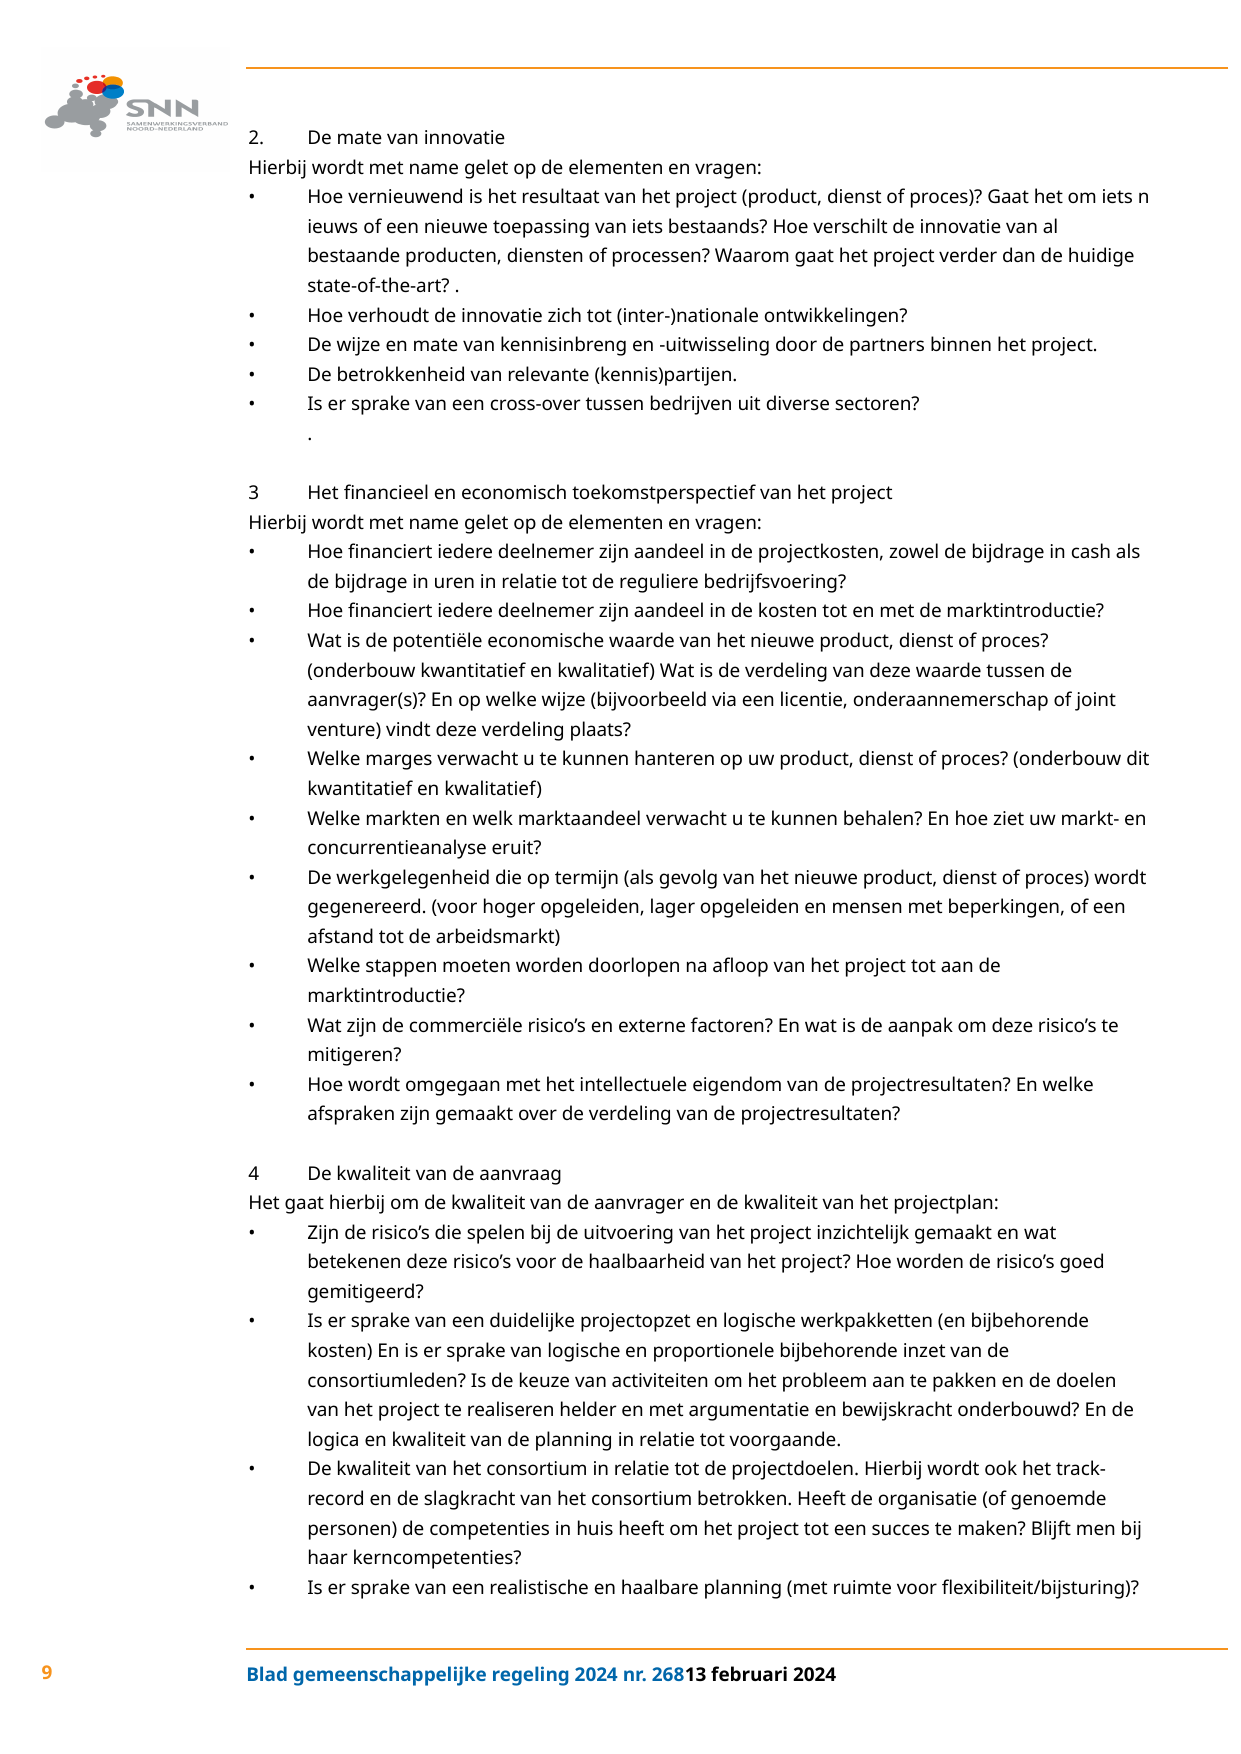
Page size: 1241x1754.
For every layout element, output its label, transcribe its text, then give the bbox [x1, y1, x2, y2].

picture [41, 47, 231, 172]
text Hierbij wordt met name gelet op de elementen en vragen: [248, 509, 1152, 535]
list Is er sprake van een realistische en haalbare planning (met ruimte voor flexibiliteit/bijsturing)? [248, 1574, 1152, 1600]
list De werkgelegenheid die op termijn (als gevolg van het nieuwe product, dienst of proces) wordt gegenereerd. (voor hoger opgeleiden, lager opgeleiden en mensen met beperkingen, of een afstand tot de arbeidsmarkt) [248, 864, 1152, 949]
list De mate van innovatie [248, 124, 1152, 150]
list Welke markten en welk marktaandeel verwacht u te kunnen behalen? En hoe ziet uw markt- en concurrentieanalyse eruit? [248, 805, 1152, 860]
list De betrokkenheid van relevante (kennis)partijen. [248, 361, 1152, 387]
list De kwaliteit van de aanvraag [248, 1160, 1152, 1186]
list Hoe vernieuwend is het resultaat van het project (product, dienst of proces)? Gaat het om iets nieuws of een nieuwe toepassing van iets bestaands? Hoe verschilt de innovatie van al bestaande producten, diensten of processen? Waarom gaat het project verder dan de huidige state-of-the-art? . [248, 183, 1152, 298]
list Wat zijn de commerciële risico’s en externe factoren? En wat is de aanpak om deze risico’s te mitigeren? [248, 1012, 1152, 1067]
text Het gaat hierbij om de kwaliteit van de aanvrager en de kwaliteit van het projectplan: [248, 1189, 1152, 1215]
list Hoe financiert iedere deelnemer zijn aandeel in de projectkosten, zowel de bijdrage in cash als de bijdrage in uren in relatie tot de reguliere bedrijfsvoering? [248, 538, 1152, 594]
list Het financieel en economisch toekomstperspectief van het project [248, 479, 1152, 505]
list De wijze en mate van kennisinbreng en -uitwisseling door de partners binnen het project. [248, 331, 1152, 357]
list Zijn de risico’s die spelen bij de uitvoering van het project inzichtelijk gemaakt en wat betekenen deze risico’s voor de haalbaarheid van het project? Hoe worden de risico’s goed gemitigeerd? [248, 1219, 1152, 1304]
list De kwaliteit van het consortium in relatie tot de projectdoelen. Hierbij wordt ook het track-record en de slagkracht van het consortium betrokken. Heeft de organisatie (of genoemde personen) de competenties in huis heeft om het project tot een succes te maken? Blijft men bij haar kerncompetenties? [248, 1456, 1152, 1570]
list Hoe financiert iedere deelnemer zijn aandeel in de kosten tot en met de marktintroductie? [248, 598, 1152, 623]
list Wat is de potentiële economische waarde van het nieuwe product, dienst of proces? (onderbouw kwantitatief en kwalitatief) Wat is de verdeling van deze waarde tussen de aanvrager(s)? En op welke wijze (bijvoorbeeld via een licentie, onderaannemerschap of joint venture) vindt deze verdeling plaats? [248, 627, 1152, 742]
list Welke stappen moeten worden doorlopen na afloop van het project tot aan de marktintroductie? [248, 953, 1152, 1008]
text Hierbij wordt met name gelet op de elementen en vragen: [248, 154, 1152, 180]
list Hoe wordt omgegaan met het intellectuele eigendom van de projectresultaten? En welke afspraken zijn gemaakt over de verdeling van de projectresultaten? [248, 1071, 1152, 1126]
list . [248, 420, 1152, 446]
list Hoe verhoudt de innovatie zich tot (inter-)nationale ontwikkelingen? [248, 302, 1152, 328]
list Is er sprake van een cross-over tussen bedrijven uit diverse sectoren? [248, 391, 1152, 416]
list Welke marges verwacht u te kunnen hanteren op uw product, dienst of proces? (onderbouw dit kwantitatief en kwalitatief) [248, 746, 1152, 801]
list Is er sprake van een duidelijke projectopzet en logische werkpakketten (en bijbehorende kosten) En is er sprake van logische en proportionele bijbehorende inzet van de consortiumleden? Is de keuze van activiteiten om het probleem aan te pakken en de doelen van het project te realiseren helder en met argumentatie en bewijskracht onderbouwd? En de logica en kwaliteit van de planning in relatie tot voorgaande. [248, 1308, 1152, 1452]
